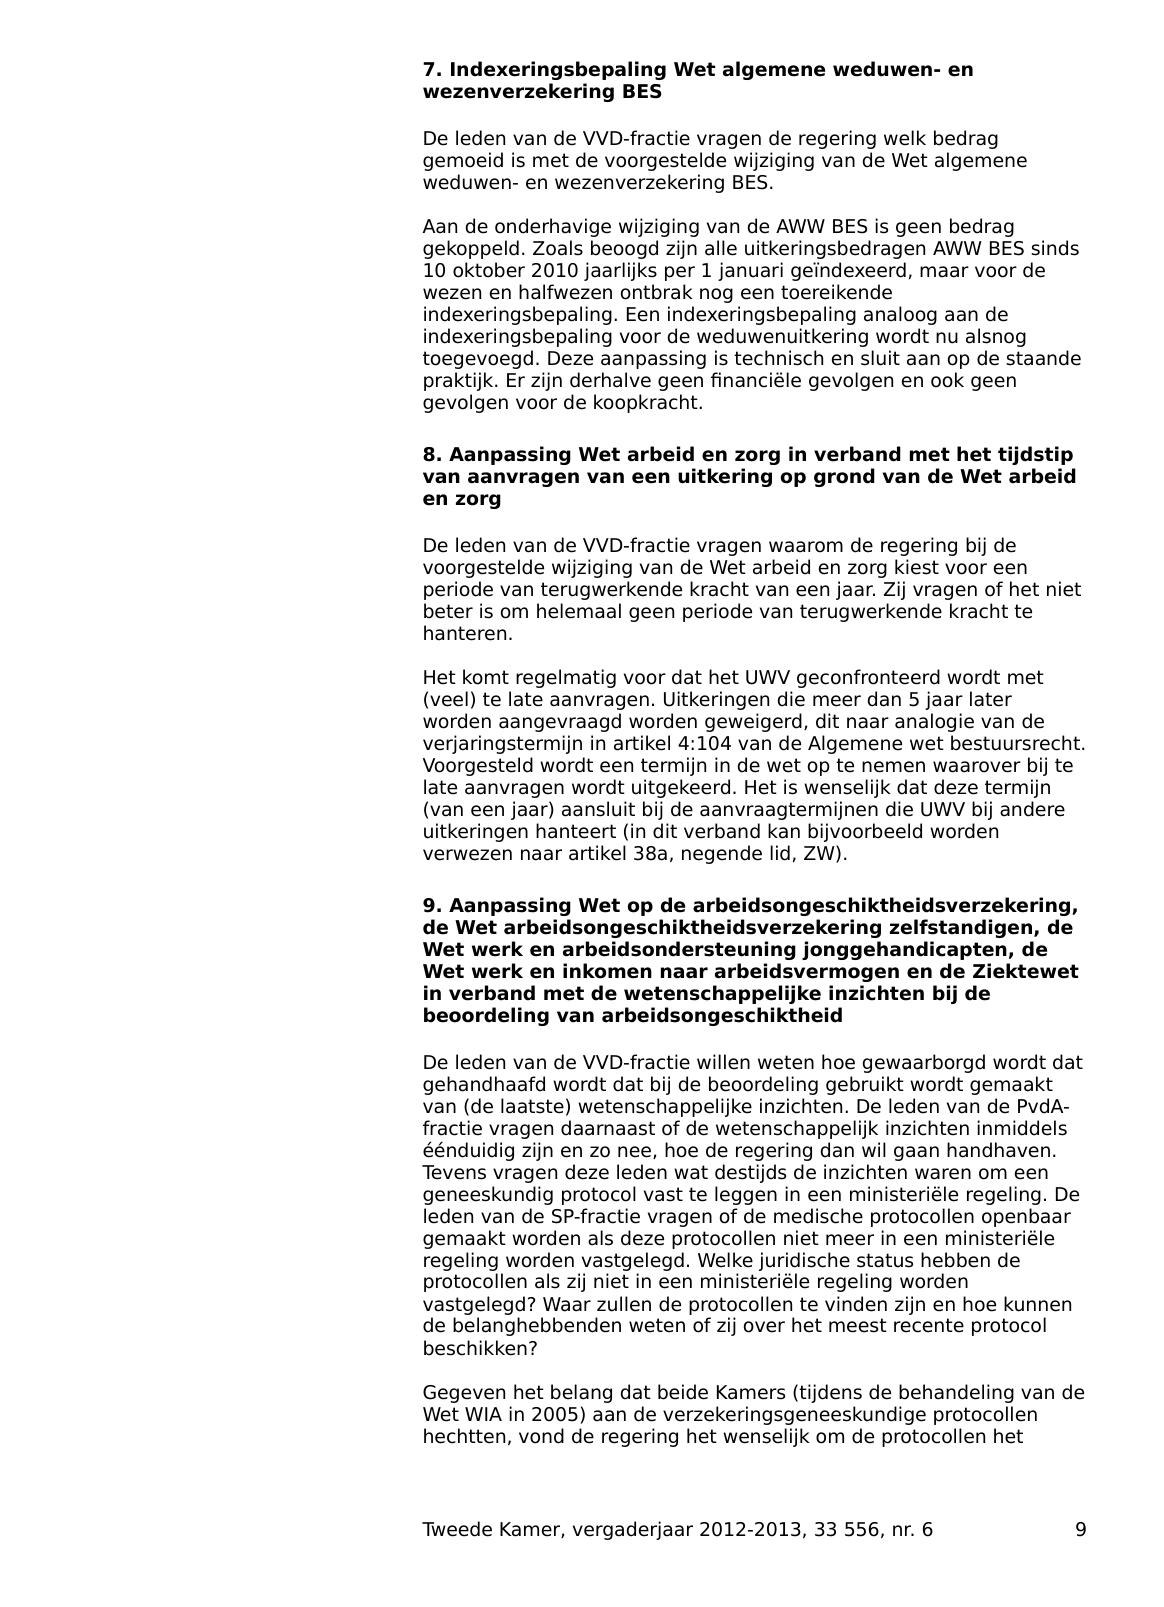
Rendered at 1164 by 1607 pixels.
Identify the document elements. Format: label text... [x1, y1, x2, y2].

subtitle 7. Indexeringsbepaling Wet algemene weduwen- en wezenverzekering BES [422, 59, 1087, 103]
text De leden van de VVD-fractie vragen waarom de regering bij de voorgestelde wijziging van de Wet arbeid en zorg kiest voor een periode van terugwerkende kracht van een jaar. Zij vragen of het niet beter is om helemaal geen periode van terugwerkende kracht te hanteren. [422, 535, 1087, 645]
text De leden van de VVD-fractie vragen de regering welk bedrag gemoeid is met de voorgestelde wijziging van de Wet algemene weduwen- en wezenverzekering BES. [422, 128, 1087, 194]
text De leden van de VVD-fractie willen weten hoe gewaarborgd wordt dat gehandhaafd wordt dat bij de beoordeling gebruikt wordt gemaakt van (de laatste) wetenschappelijke inzichten. De leden van de PvdA-fractie vragen daarnaast of de wetenschappelijk inzichten inmiddels éénduidig zijn en zo nee, hoe de regering dan wil gaan handhaven. Tevens vragen deze leden wat destijds de inzichten waren om een geneeskundig protocol vast te leggen in een ministeriële regeling. De leden van de SP-fractie vragen of de medische protocollen openbaar gemaakt worden als deze protocollen niet meer in een ministeriële regeling worden vastgelegd. Welke juridische status hebben de protocollen als zij niet in een ministeriële regeling worden vastgelegd? Waar zullen de protocollen te vinden zijn en hoe kunnen de belanghebbenden weten of zij over het meest recente protocol beschikken? [422, 1052, 1087, 1359]
text Gegeven het belang dat beide Kamers (tijdens de behandeling van de Wet WIA in 2005) aan de verzekeringsgeneeskundige protocollen hechtten, vond de regering het wenselijk om de protocollen het [422, 1382, 1087, 1447]
text Het komt regelmatig voor dat het UWV geconfronteerd wordt met (veel) te late aanvragen. Uitkeringen die meer dan 5 jaar later worden aangevraagd worden geweigerd, dit naar analogie van de verjaringstermijn in artikel 4:104 van de Algemene wet bestuursrecht. Voorgesteld wordt een termijn in de wet op te nemen waarover bij te late aanvragen wordt uitgekeerd. Het is wenselijk dat deze termijn (van een jaar) aansluit bij de aanvraagtermijnen die UWV bij andere uitkeringen hanteert (in dit verband kan bijvoorbeeld worden verwezen naar artikel 38a, negende lid, ZW). [422, 667, 1087, 865]
text Aan de onderhavige wijziging van de AWW BES is geen bedrag gekoppeld. Zoals beoogd zijn alle uitkeringsbedragen AWW BES sinds 10 oktober 2010 jaarlijks per 1 januari geïndexeerd, maar voor de wezen en halfwezen ontbrak nog een toereikende indexeringsbepaling. Een indexeringsbepaling analoog aan de indexeringsbepaling voor de weduwenuitkering wordt nu alsnog toegevoegd. Deze aanpassing is technisch en sluit aan op de staande praktijk. Er zijn derhalve geen financiële gevolgen en ook geen gevolgen voor de koopkracht. [422, 216, 1087, 414]
subtitle 9. Aanpassing Wet op de arbeidsongeschiktheidsverzekering, de Wet arbeidsongeschiktheidsverzekering zelfstandigen, de Wet werk en arbeidsondersteuning jonggehandicapten, de Wet werk en inkomen naar arbeidsvermogen en de Ziektewet in verband met de wetenschappelijke inzichten bij de beoordeling van arbeidsongeschiktheid [422, 895, 1087, 1027]
subtitle 8. Aanpassing Wet arbeid en zorg in verband met het tijdstip van aanvragen van een uitkering op grond van de Wet arbeid en zorg [422, 444, 1087, 510]
